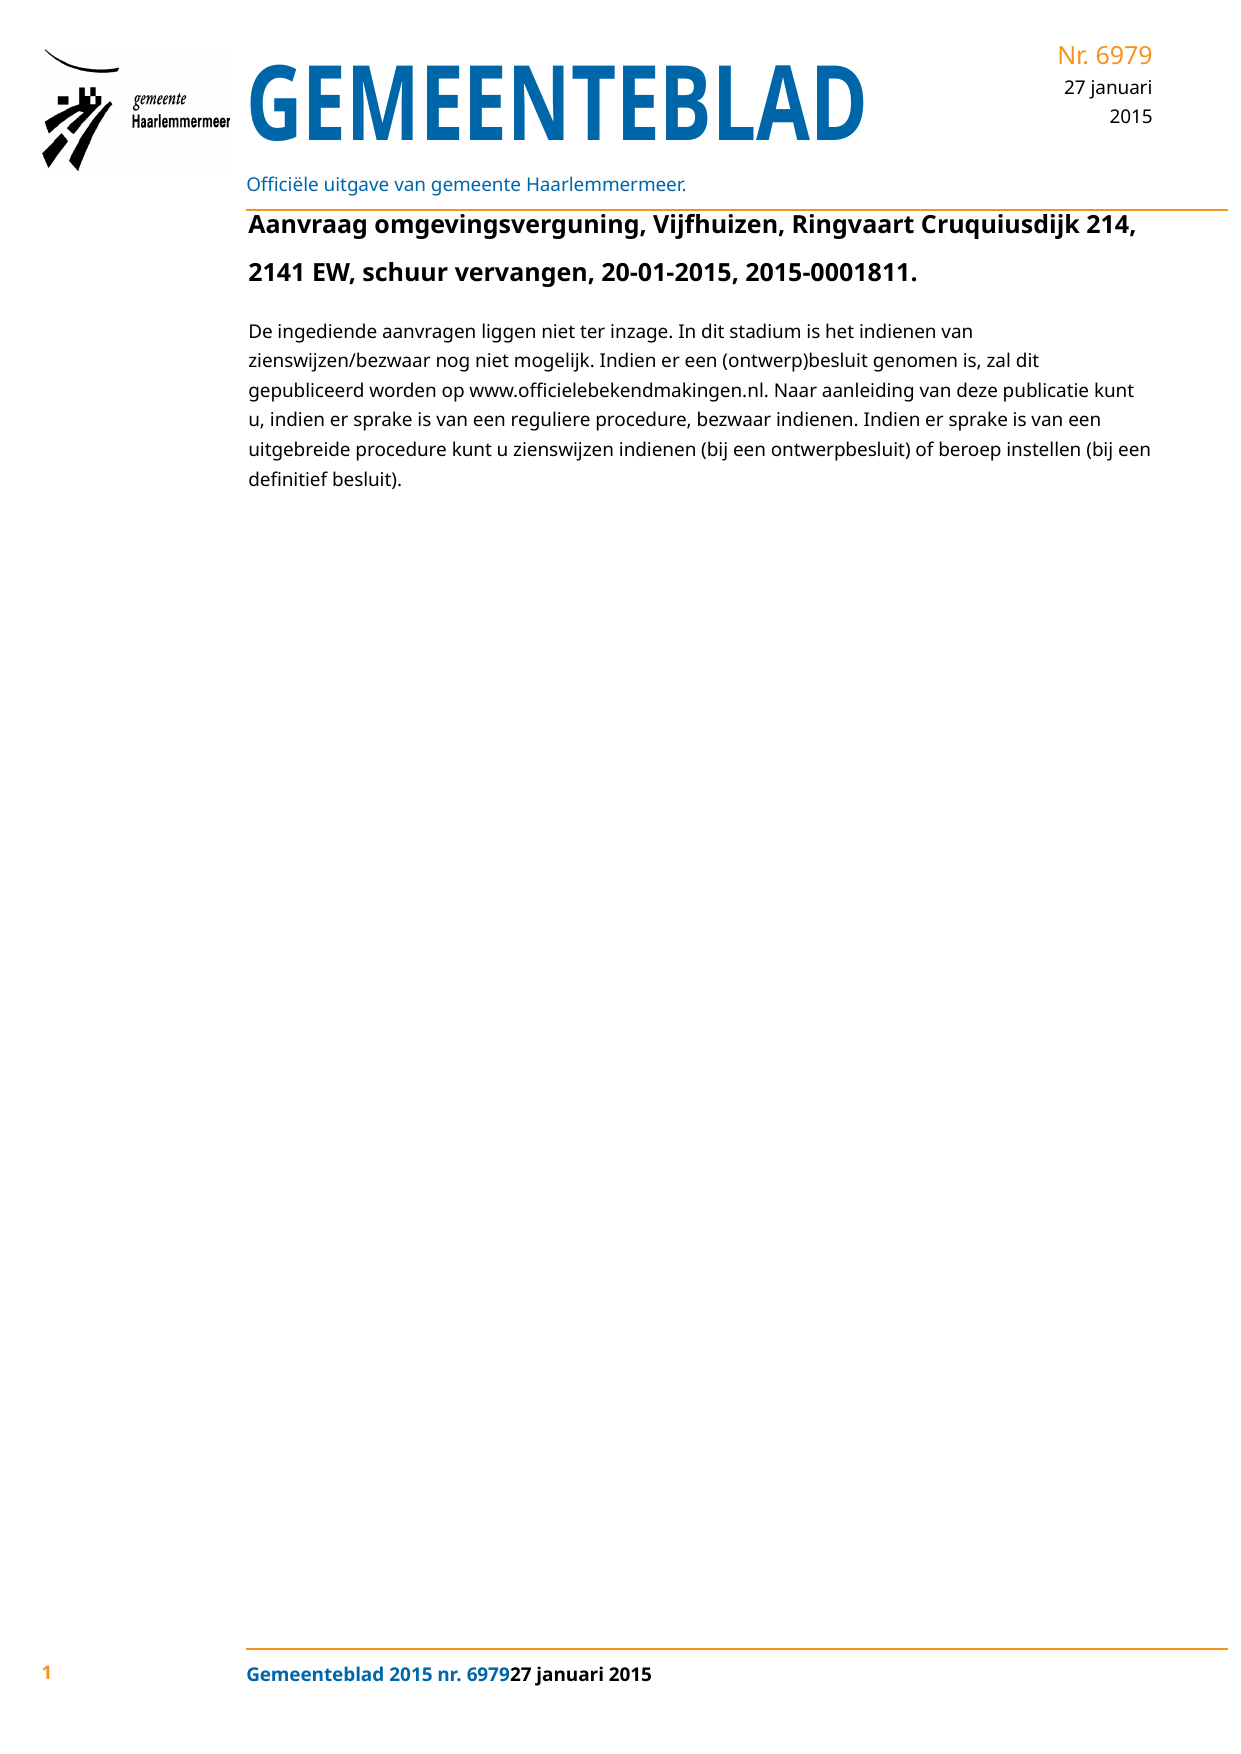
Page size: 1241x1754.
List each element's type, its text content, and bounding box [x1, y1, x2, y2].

picture [41, 47, 231, 172]
text De ingediende aanvragen liggen niet ter inzage. In dit stadium is het indienen van zienswijzen/bezwaar nog niet mogelijk. Indien er een (ontwerp)besluit genomen is, zal dit gepubliceerd worden op www.officielebekendmakingen.nl. Naar aanleiding van deze publicatie kunt u, indien er sprake is van een reguliere procedure, bezwaar indienen. Indien er sprake is van een uitgebreide procedure kunt u zienswijzen indienen (bij een ontwerpbesluit) of beroep instellen (bij een definitief besluit). [248, 318, 1152, 492]
text Aanvraag omgevingsverguning, Vijfhuizen, Ringvaart Cruquiusdijk 214, 2141 EW, schuur vervangen, 20-01-2015, 2015-0001811. [248, 211, 1152, 288]
